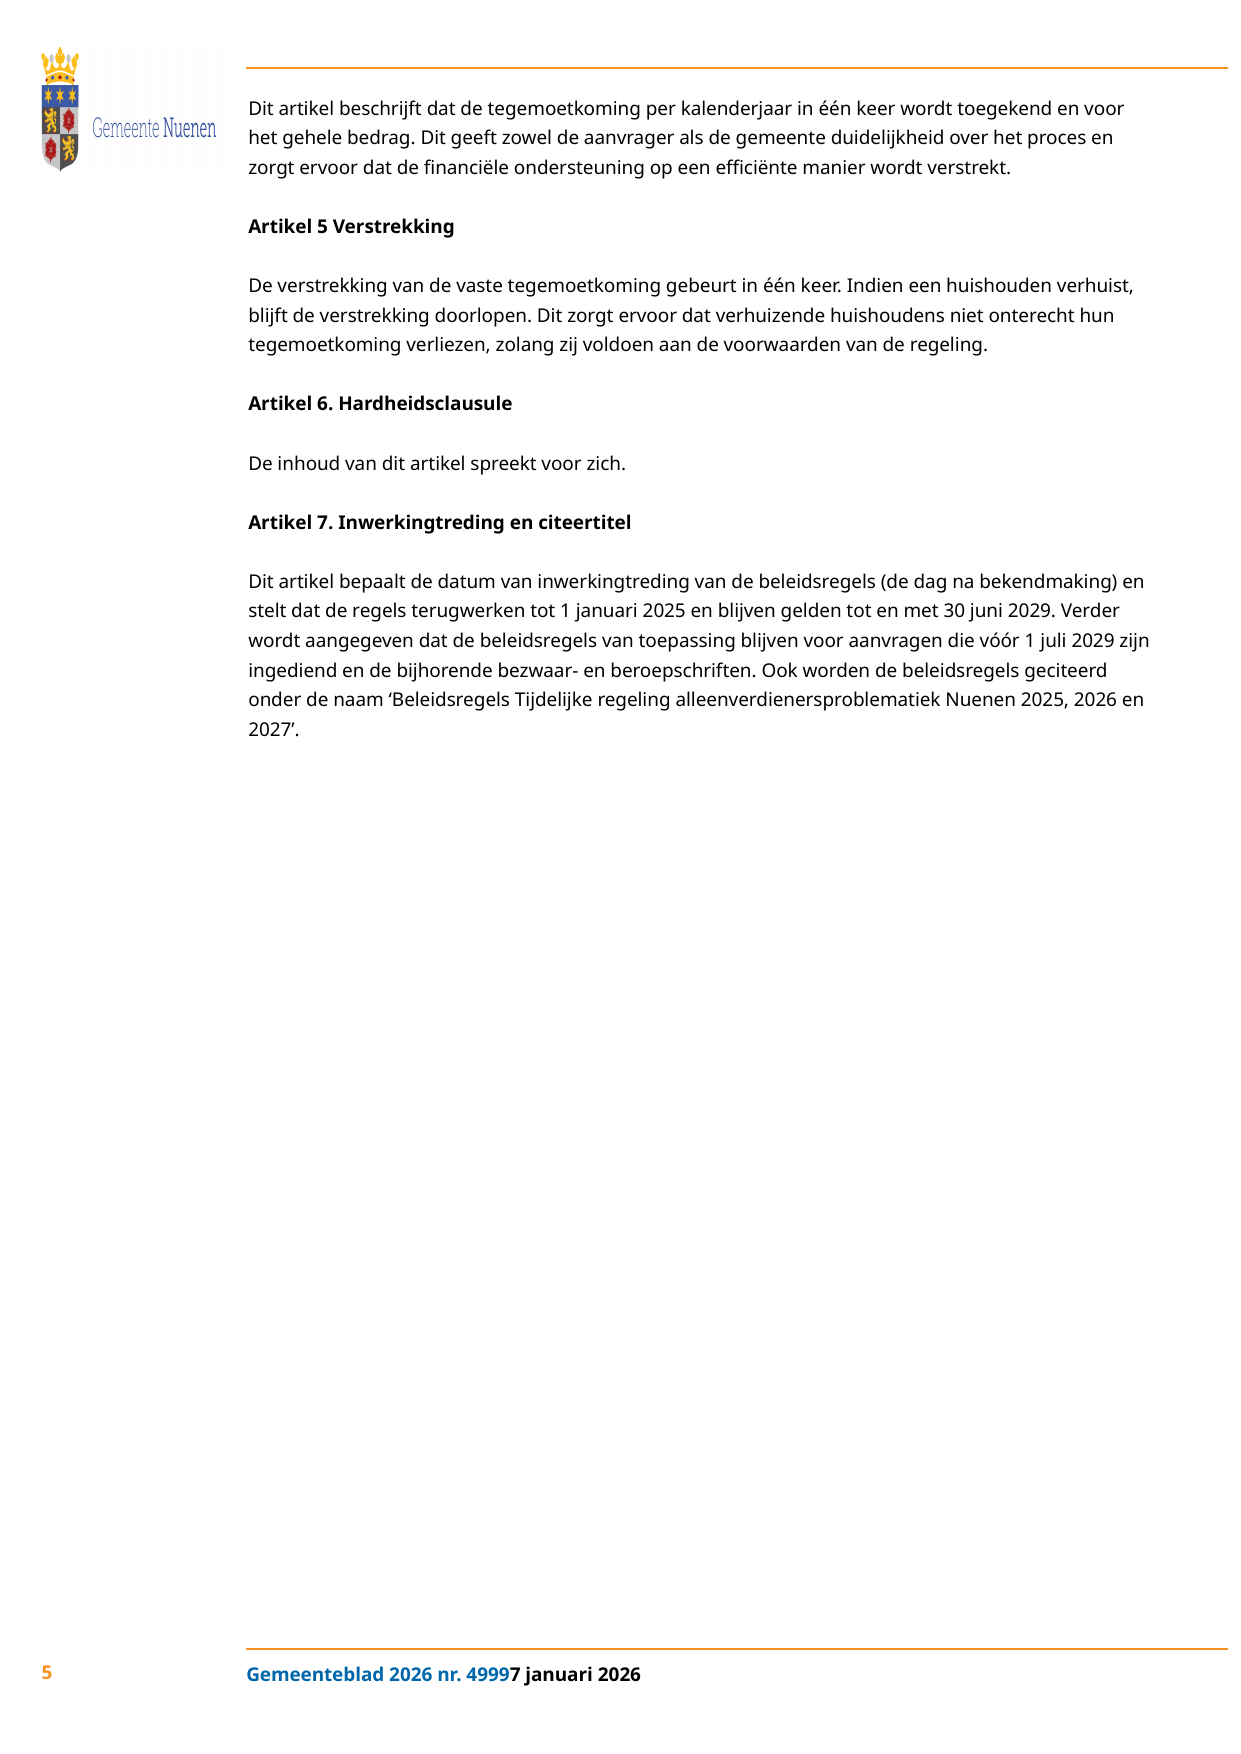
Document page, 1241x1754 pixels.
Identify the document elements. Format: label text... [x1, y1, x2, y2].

text Artikel 7. Inwerkingtreding en citeertitel [248, 509, 1152, 535]
text Dit artikel beschrijft dat de tegemoetkoming per kalenderjaar in één keer wordt toegekend en voor het gehele bedrag. Dit geeft zowel de aanvrager als de gemeente duidelijkheid over het proces en zorgt ervoor dat de financiële ondersteuning op een efficiënte manier wordt verstrekt. [248, 95, 1152, 180]
text Dit artikel bepaalt de datum van inwerkingtreding van de beleidsregels (de dag na bekendmaking) en stelt dat de regels terugwerken tot 1 januari 2025 en blijven gelden tot en met 30 juni 2029. Verder wordt aangegeven dat de beleidsregels van toepassing blijven voor aanvragen die vóór 1 juli 2029 zijn ingediend en de bijhorende bezwaar- en beroepschriften. Ook worden de beleidsregels geciteerd onder de naam ‘Beleidsregels Tijdelijke regeling alleenverdienersproblematiek Nuenen 2025, 2026 en 2027’. [248, 568, 1152, 742]
text De inhoud van dit artikel spreekt voor zich. [248, 450, 1152, 476]
picture [41, 47, 231, 172]
text De verstrekking van de vaste tegemoetkoming gebeurt in één keer. Indien een huishouden verhuist, blijft de verstrekking doorlopen. Dit zorgt ervoor dat verhuizende huishoudens niet onterecht hun tegemoetkoming verliezen, zolang zij voldoen aan de voorwaarden van de regeling. [248, 272, 1152, 357]
text Artikel 6. Hardheidsclausule [248, 391, 1152, 416]
text Artikel 5 Verstrekking [248, 213, 1152, 239]
